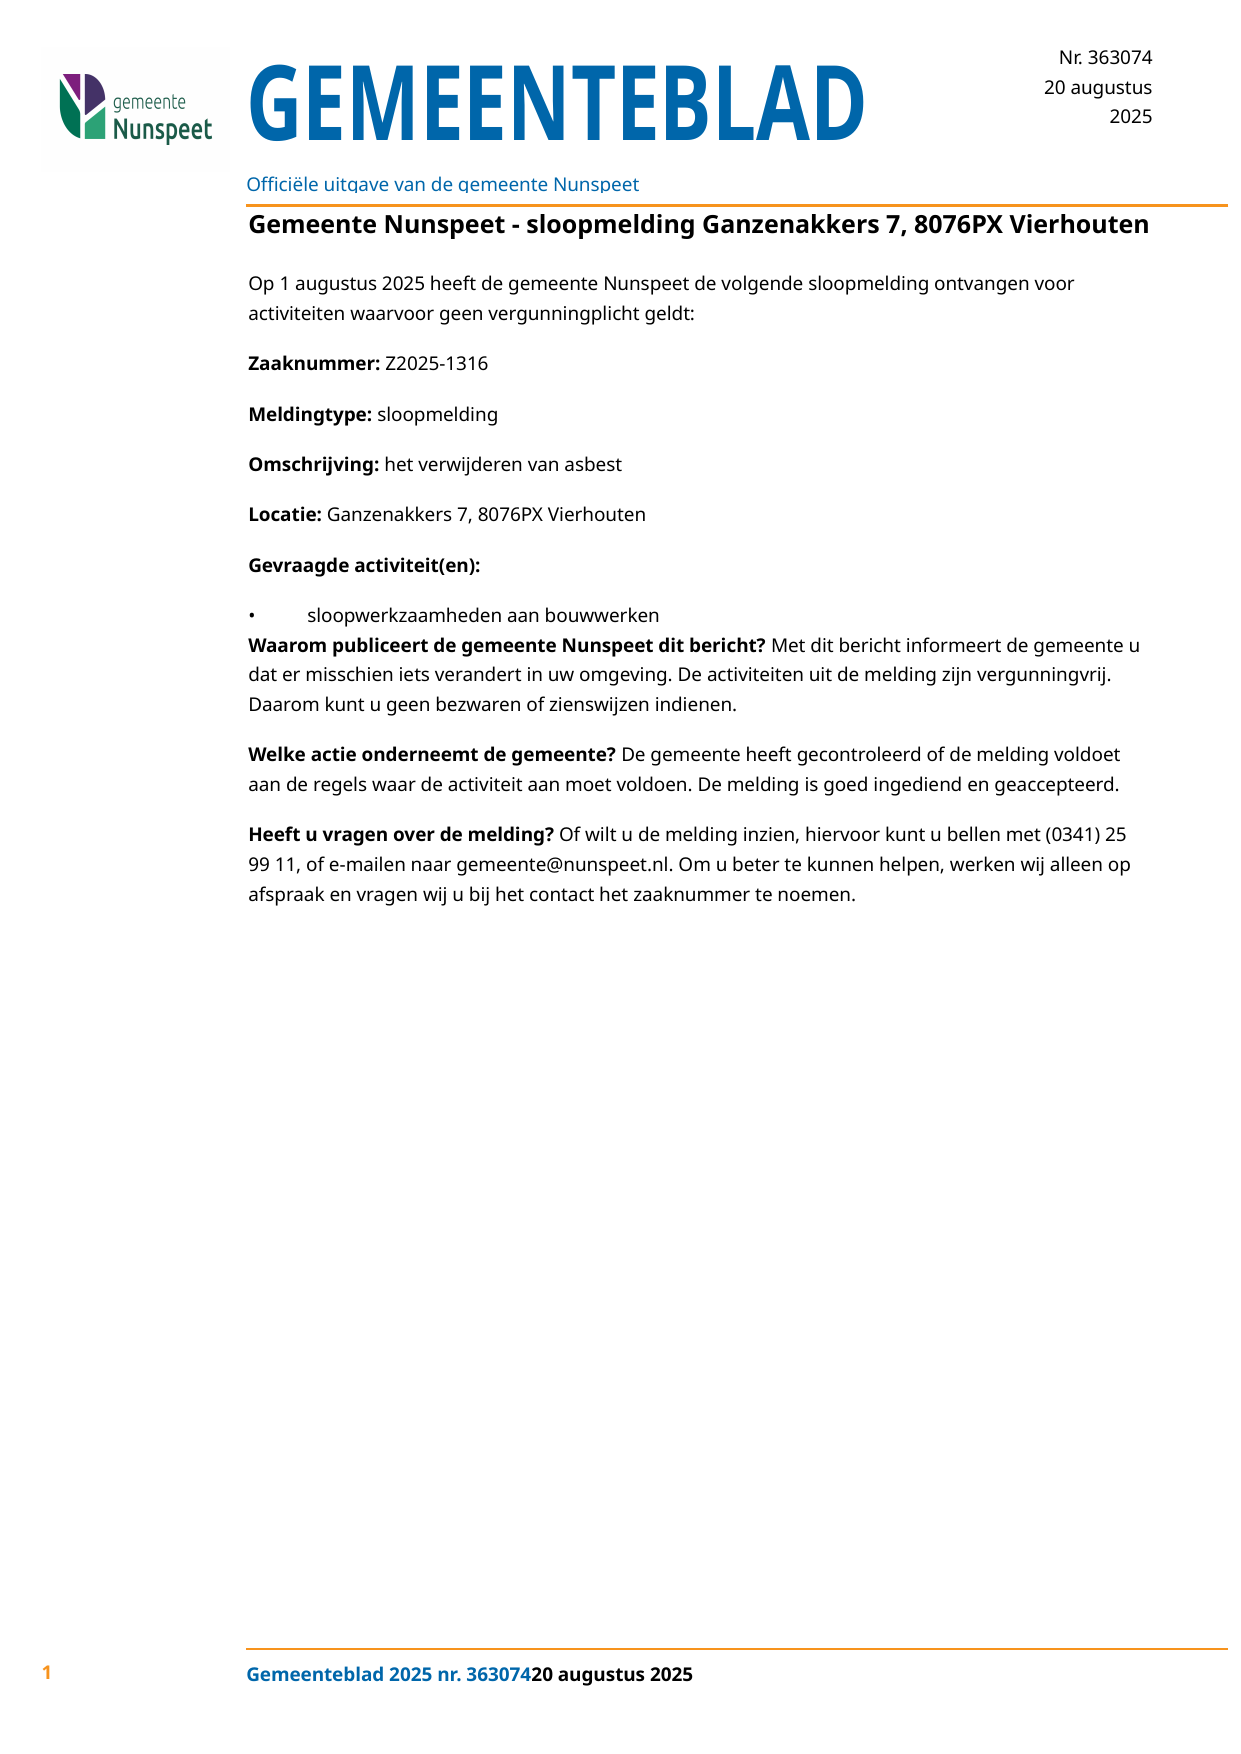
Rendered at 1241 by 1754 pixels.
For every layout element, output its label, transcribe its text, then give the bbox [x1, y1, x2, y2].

text Welke actie onderneemt de gemeente? De gemeente heeft gecontroleerd of de melding voldoet aan de regels waar de activiteit aan moet voldoen. De melding is goed ingediend en geaccepteerd. [248, 742, 1152, 797]
picture [41, 47, 231, 172]
text Heeft u vragen over de melding? Of wilt u de melding inzien, hiervoor kunt u bellen met (0341) 25 99 11, of e-mailen naar gemeente@nunspeet.nl. Om u beter te kunnen helpen, werken wij alleen op afspraak en vragen wij u bij het contact het zaaknummer te noemen. [248, 822, 1152, 906]
text Zaaknummer: Z2025-1316 [248, 350, 1152, 376]
text Op 1 augustus 2025 heeft de gemeente Nunspeet de volgende sloopmelding ontvangen voor activiteiten waarvoor geen vergunningplicht geldt: [248, 270, 1152, 326]
text Gevraagde activiteit(en): [248, 552, 1152, 578]
text Omschrijving: het verwijderen van asbest [248, 451, 1152, 477]
list sloopwerkzaamheden aan bouwwerken [248, 602, 1152, 628]
text Meldingtype: sloopmelding [248, 401, 1152, 426]
text Gemeente Nunspeet - sloopmelding Ganzenakkers 7, 8076PX Vierhouten [248, 207, 1152, 241]
text Waarom publiceert de gemeente Nunspeet dit bericht? Met dit bericht informeert de gemeente u dat er misschien iets verandert in uw omgeving. De activiteiten uit de melding zijn vergunningvrij. Daarom kunt u geen bezwaren of zienswijzen indienen. [248, 632, 1152, 717]
text Locatie: Ganzenakkers 7, 8076PX Vierhouten [248, 502, 1152, 527]
